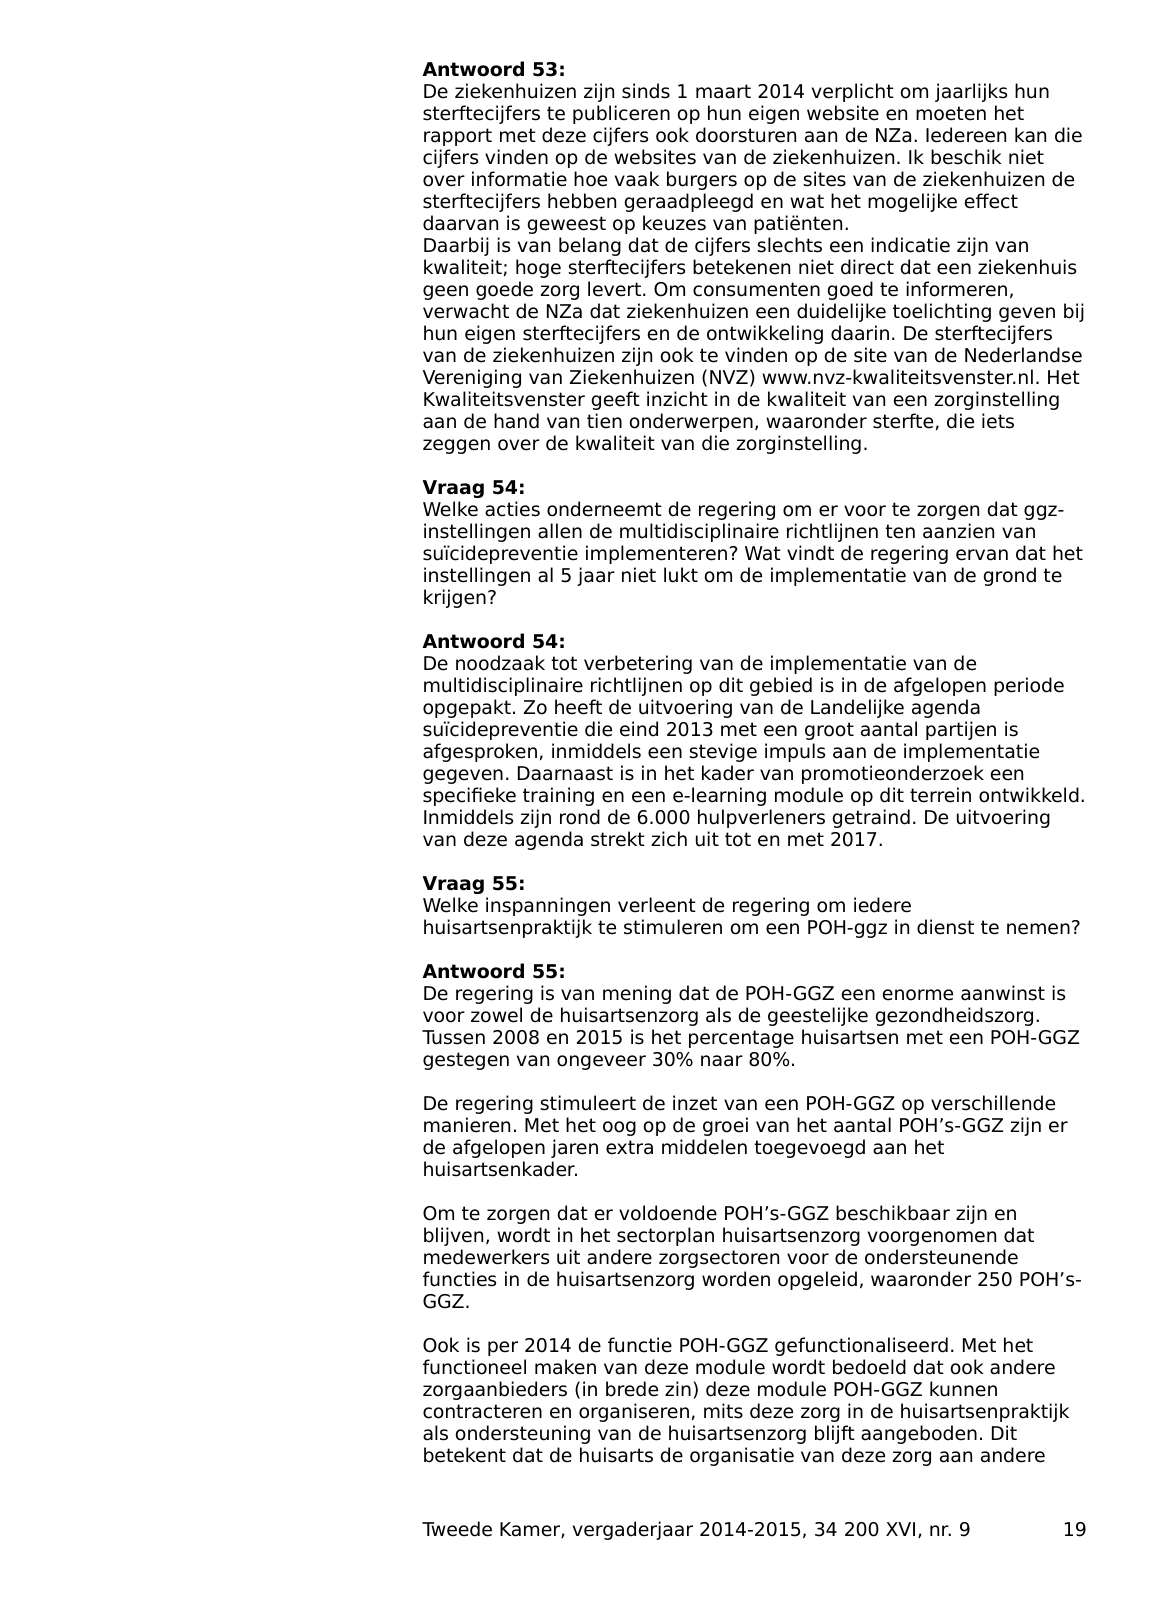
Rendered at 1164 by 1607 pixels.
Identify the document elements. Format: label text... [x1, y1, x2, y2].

text De noodzaak tot verbetering van de implementatie van de multidisciplinaire richtlijnen op dit gebied is in de afgelopen periode opgepakt. Zo heeft de uitvoering van de Landelijke agenda suïcidepreventie die eind 2013 met een groot aantal partijen is afgesproken, inmiddels een stevige impuls aan de implementatie gegeven. Daarnaast is in het kader van promotieonderzoek een specifieke training en een e-learning module op dit terrein ontwikkeld. Inmiddels zijn rond de 6.000 hulpverleners getraind. De uitvoering van deze agenda strekt zich uit tot en met 2017. [422, 653, 1087, 851]
text Daarbij is van belang dat de cijfers slechts een indicatie zijn van kwaliteit; hoge sterftecijfers betekenen niet direct dat een ziekenhuis geen goede zorg levert. Om consumenten goed te informeren, verwacht de NZa dat ziekenhuizen een duidelijke toelichting geven bij hun eigen sterftecijfers en de ontwikkeling daarin. De sterftecijfers van de ziekenhuizen zijn ook te vinden op de site van de Nederlandse Vereniging van Ziekenhuizen (NVZ) www.nvz-kwaliteitsvenster.nl. Het Kwaliteitsvenster geeft inzicht in de kwaliteit van een zorginstelling aan de hand van tien onderwerpen, waaronder sterfte, die iets zeggen over de kwaliteit van die zorginstelling. [422, 235, 1087, 455]
text Vraag 55: [422, 873, 1087, 895]
text Antwoord 54: [422, 631, 1087, 653]
text Om te zorgen dat er voldoende POH’s-GGZ beschikbaar zijn en blijven, wordt in het sectorplan huisartsenzorg voorgenomen dat medewerkers uit andere zorgsectoren voor de ondersteunende functies in de huisartsenzorg worden opgeleid, waaronder 250 POH’s-GGZ. [422, 1203, 1087, 1313]
text Welke inspanningen verleent de regering om iedere huisartsenpraktijk te stimuleren om een POH-ggz in dienst te nemen? [422, 895, 1087, 939]
text Ook is per 2014 de functie POH-GGZ gefunctionaliseerd. Met het functioneel maken van deze module wordt bedoeld dat ook andere zorgaanbieders (in brede zin) deze module POH-GGZ kunnen contracteren en organiseren, mits deze zorg in de huisartsenpraktijk als ondersteuning van de huisartsenzorg blijft aangeboden. Dit betekent dat de huisarts de organisatie van deze zorg aan andere [422, 1335, 1087, 1467]
text De regering stimuleert de inzet van een POH-GGZ op verschillende manieren. Met het oog op de groei van het aantal POH’s-GGZ zijn er de afgelopen jaren extra middelen toegevoegd aan het huisartsenkader. [422, 1093, 1087, 1181]
text Vraag 54: [422, 477, 1087, 499]
text Welke acties onderneemt de regering om er voor te zorgen dat ggz-instellingen allen de multidisciplinaire richtlijnen ten aanzien van suïcidepreventie implementeren? Wat vindt de regering ervan dat het instellingen al 5 jaar niet lukt om de implementatie van de grond te krijgen? [422, 499, 1087, 609]
text Antwoord 53: [422, 59, 1087, 81]
text De regering is van mening dat de POH-GGZ een enorme aanwinst is voor zowel de huisartsenzorg als de geestelijke gezondheidszorg. Tussen 2008 en 2015 is het percentage huisartsen met een POH-GGZ gestegen van ongeveer 30% naar 80%. [422, 983, 1087, 1071]
text De ziekenhuizen zijn sinds 1 maart 2014 verplicht om jaarlijks hun sterftecijfers te publiceren op hun eigen website en moeten het rapport met deze cijfers ook doorsturen aan de NZa. Iedereen kan die cijfers vinden op de websites van de ziekenhuizen. Ik beschik niet over informatie hoe vaak burgers op de sites van de ziekenhuizen de sterftecijfers hebben geraadpleegd en wat het mogelijke effect daarvan is geweest op keuzes van patiënten. [422, 81, 1087, 235]
text Antwoord 55: [422, 961, 1087, 983]
